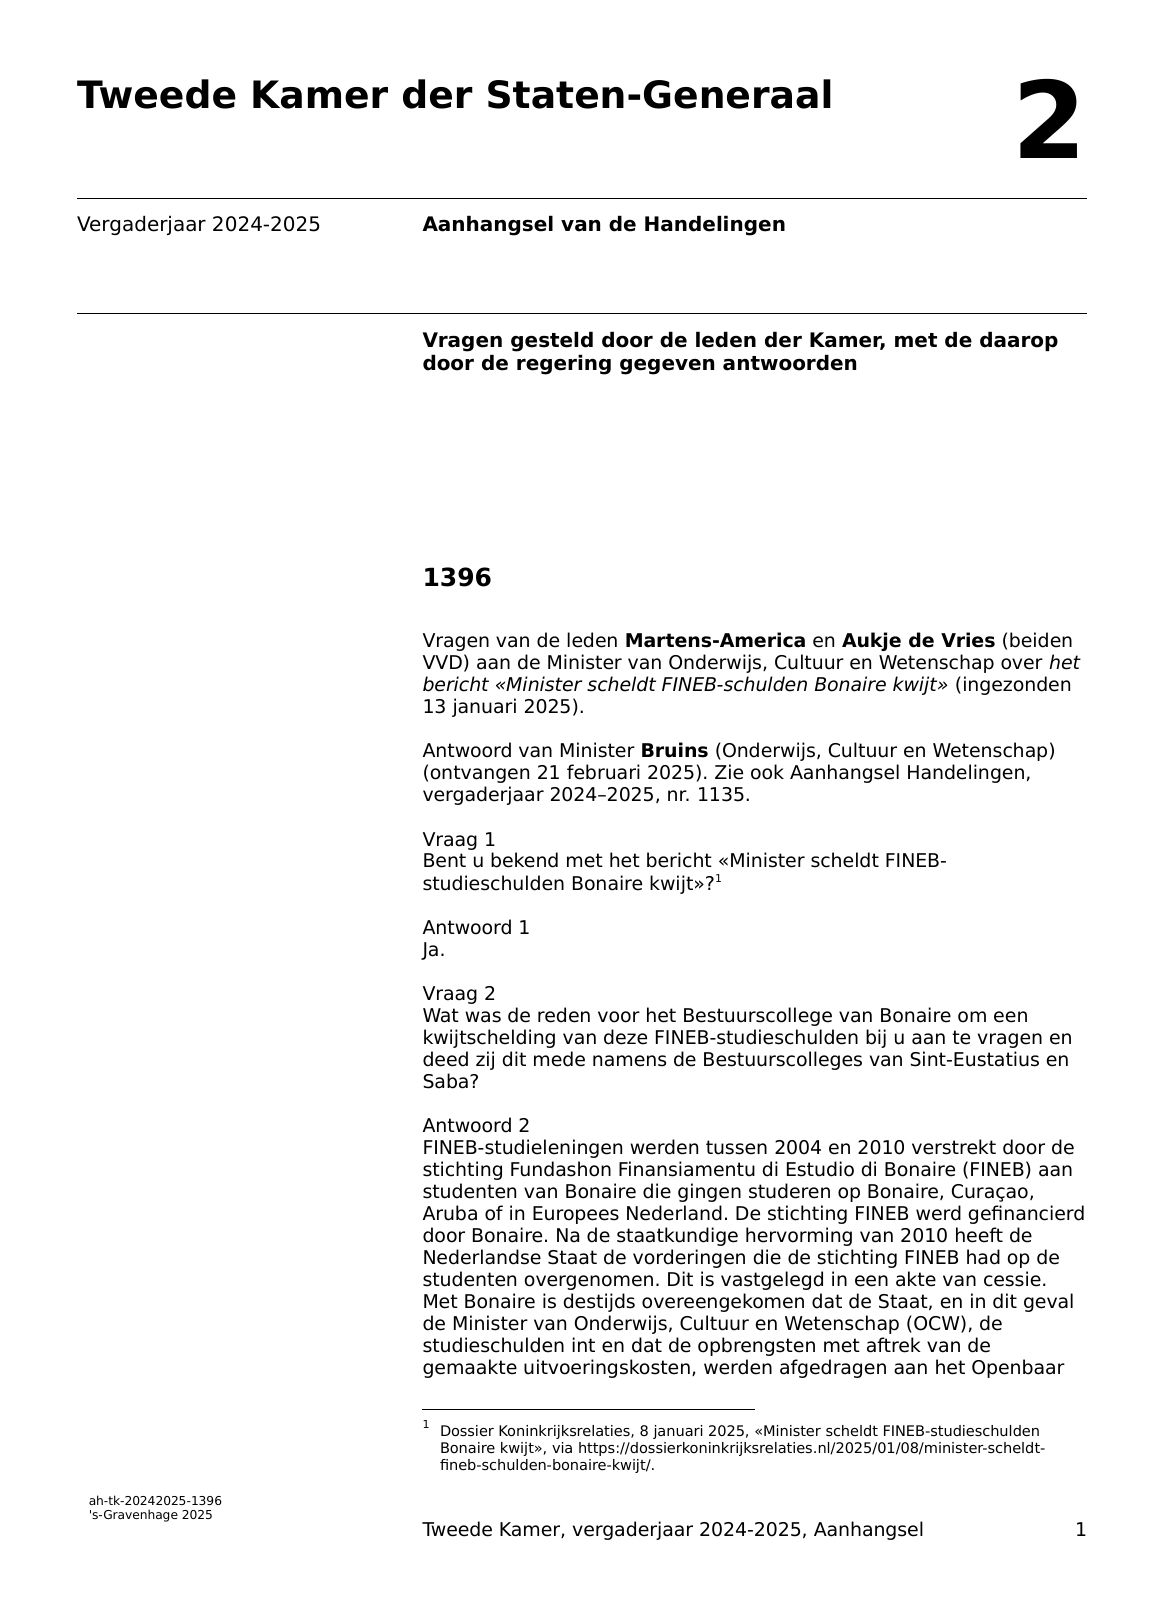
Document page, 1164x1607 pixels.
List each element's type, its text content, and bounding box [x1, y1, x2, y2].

text 1396 [422, 563, 1087, 592]
text Antwoord 2 [422, 1115, 1087, 1137]
text ah-tk-20242025-1396 [88, 1494, 323, 1508]
text Antwoord 1 [422, 917, 1087, 938]
text Vraag 2 [422, 983, 1087, 1005]
table_cell Aanhangsel van de Handelingen [422, 199, 1087, 313]
table_cell Vragen gesteld door de leden der Kamer, met de daarop door de regering gegeven antwoorden [422, 314, 1087, 375]
text Ja. [422, 938, 1087, 961]
text 's-Gravenhage 2025 [88, 1508, 323, 1522]
text Bent u bekend met het bericht «Minister scheldt FINEB-studieschulden Bonaire kwijt»? [422, 850, 1087, 894]
text Vraag 1 [422, 828, 1087, 850]
table_cell [77, 314, 422, 375]
text FINEB-studieleningen werden tussen 2004 en 2010 verstrekt door de stichting Fundashon Finansiamentu di Estudio di Bonaire (FINEB) aan studenten van Bonaire die gingen studeren op Bonaire, Curaçao, Aruba of in Europees Nederland. De stichting FINEB werd gefinancierd door Bonaire. Na de staatkundige hervorming van 2010 heeft de Nederlandse Staat de vorderingen die de stichting FINEB had op de studenten overgenomen. Dit is vastgelegd in een akte van cessie. Met Bonaire is destijds overeengekomen dat de Staat, en in dit geval de Minister van Onderwijs, Cultuur en Wetenschap (OCW), de studieschulden int en dat de opbrengsten met aftrek van de gemaakte uitvoeringskosten, werden afgedragen aan het Openbaar [422, 1137, 1087, 1378]
table_header Tweede Kamer der Staten-Generaal [77, 59, 886, 198]
text Antwoord van Minister Bruins (Onderwijs, Cultuur en Wetenschap) (ontvangen 21 februari 2025). Zie ook Aanhangsel Handelingen, vergaderjaar 2024–2025, nr. 1135. [422, 740, 1087, 806]
text Vragen van de leden Martens-America en Aukje de Vries (beiden VVD) aan de Minister van Onderwijs, Cultuur en Wetenschap over het bericht «Minister scheldt FINEB-schulden Bonaire kwijt» (ingezonden 13 januari 2025). [422, 630, 1087, 718]
text Wat was de reden voor het Bestuurscollege van Bonaire om een kwijtschelding van deze FINEB-studieschulden bij u aan te vragen en deed zij dit mede namens de Bestuurscolleges van Sint-Eustatius en Saba? [422, 1005, 1087, 1093]
table_cell Vergaderjaar 2024-2025 [77, 199, 422, 313]
table_header 2 [886, 59, 1087, 198]
text Dossier Koninkrijksrelaties, 8 januari 2025, «Minister scheldt FINEB-studieschulden Bonaire kwijt», via https://dossierkoninkrijksrelaties.nl/2025/01/08/minister-scheldt-fineb-schulden-bonaire-kwijt/. [422, 1418, 1087, 1474]
